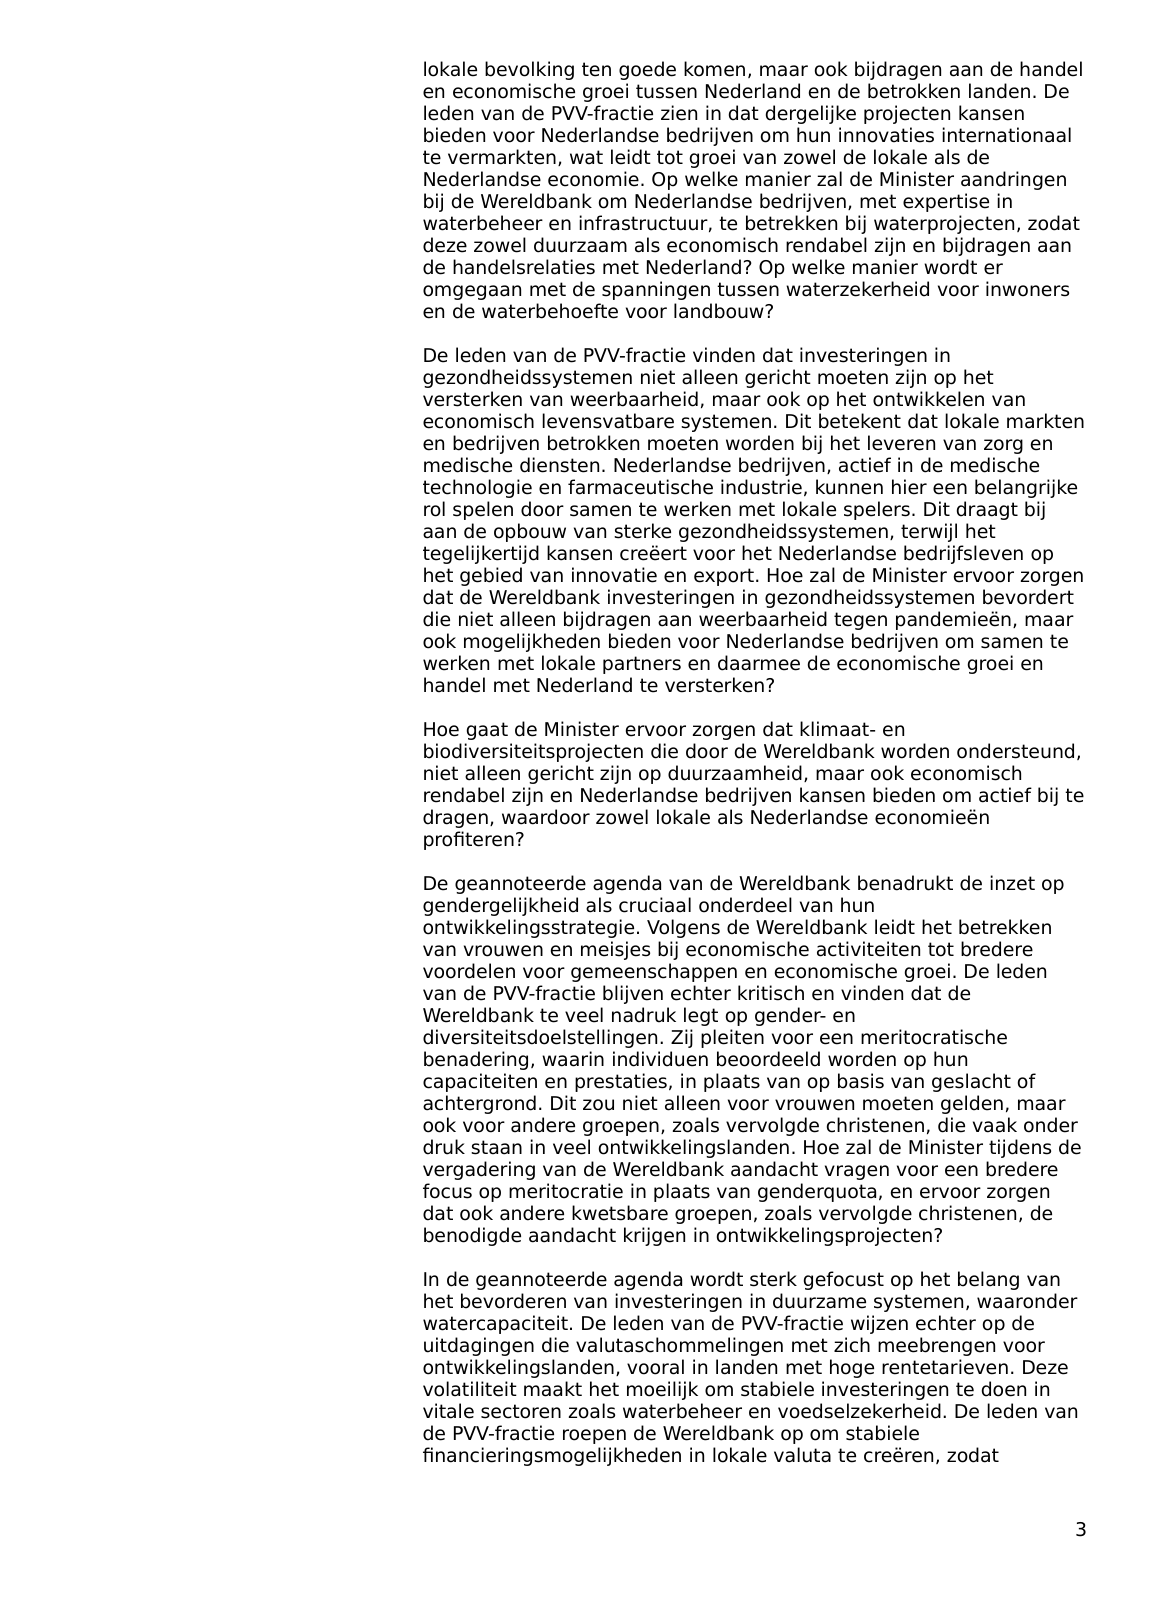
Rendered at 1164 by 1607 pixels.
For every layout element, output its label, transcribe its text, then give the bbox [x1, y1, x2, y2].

text Hoe gaat de Minister ervoor zorgen dat klimaat- en biodiversiteitsprojecten die door de Wereldbank worden ondersteund, niet alleen gericht zijn op duurzaamheid, maar ook economisch rendabel zijn en Nederlandse bedrijven kansen bieden om actief bij te dragen, waardoor zowel lokale als Nederlandse economieën profiteren? [422, 719, 1087, 851]
text lokale bevolking ten goede komen, maar ook bijdragen aan de handel en economische groei tussen Nederland en de betrokken landen. De leden van de PVV-fractie zien in dat dergelijke projecten kansen bieden voor Nederlandse bedrijven om hun innovaties internationaal te vermarkten, wat leidt tot groei van zowel de lokale als de Nederlandse economie. Op welke manier zal de Minister aandringen bij de Wereldbank om Nederlandse bedrijven, met expertise in waterbeheer en infrastructuur, te betrekken bij waterprojecten, zodat deze zowel duurzaam als economisch rendabel zijn en bijdragen aan de handelsrelaties met Nederland? Op welke manier wordt er omgegaan met de spanningen tussen waterzekerheid voor inwoners en de waterbehoefte voor landbouw? [422, 59, 1087, 323]
text De leden van de PVV-fractie vinden dat investeringen in gezondheidssystemen niet alleen gericht moeten zijn op het versterken van weerbaarheid, maar ook op het ontwikkelen van economisch levensvatbare systemen. Dit betekent dat lokale markten en bedrijven betrokken moeten worden bij het leveren van zorg en medische diensten. Nederlandse bedrijven, actief in de medische technologie en farmaceutische industrie, kunnen hier een belangrijke rol spelen door samen te werken met lokale spelers. Dit draagt bij aan de opbouw van sterke gezondheidssystemen, terwijl het tegelijkertijd kansen creëert voor het Nederlandse bedrijfsleven op het gebied van innovatie en export. Hoe zal de Minister ervoor zorgen dat de Wereldbank investeringen in gezondheidssystemen bevordert die niet alleen bijdragen aan weerbaarheid tegen pandemieën, maar ook mogelijkheden bieden voor Nederlandse bedrijven om samen te werken met lokale partners en daarmee de economische groei en handel met Nederland te versterken? [422, 345, 1087, 697]
text De geannoteerde agenda van de Wereldbank benadrukt de inzet op gendergelijkheid als cruciaal onderdeel van hun ontwikkelingsstrategie. Volgens de Wereldbank leidt het betrekken van vrouwen en meisjes bij economische activiteiten tot bredere voordelen voor gemeenschappen en economische groei. De leden van de PVV-fractie blijven echter kritisch en vinden dat de Wereldbank te veel nadruk legt op gender- en diversiteitsdoelstellingen. Zij pleiten voor een meritocratische benadering, waarin individuen beoordeeld worden op hun capaciteiten en prestaties, in plaats van op basis van geslacht of achtergrond. Dit zou niet alleen voor vrouwen moeten gelden, maar ook voor andere groepen, zoals vervolgde christenen, die vaak onder druk staan in veel ontwikkelingslanden. Hoe zal de Minister tijdens de vergadering van de Wereldbank aandacht vragen voor een bredere focus op meritocratie in plaats van genderquota, en ervoor zorgen dat ook andere kwetsbare groepen, zoals vervolgde christenen, de benodigde aandacht krijgen in ontwikkelingsprojecten? [422, 873, 1087, 1247]
text In de geannoteerde agenda wordt sterk gefocust op het belang van het bevorderen van investeringen in duurzame systemen, waaronder watercapaciteit. De leden van de PVV-fractie wijzen echter op de uitdagingen die valutaschommelingen met zich meebrengen voor ontwikkelingslanden, vooral in landen met hoge rentetarieven. Deze volatiliteit maakt het moeilijk om stabiele investeringen te doen in vitale sectoren zoals waterbeheer en voedselzekerheid. De leden van de PVV-fractie roepen de Wereldbank op om stabiele financieringsmogelijkheden in lokale valuta te creëren, zodat [422, 1269, 1087, 1467]
